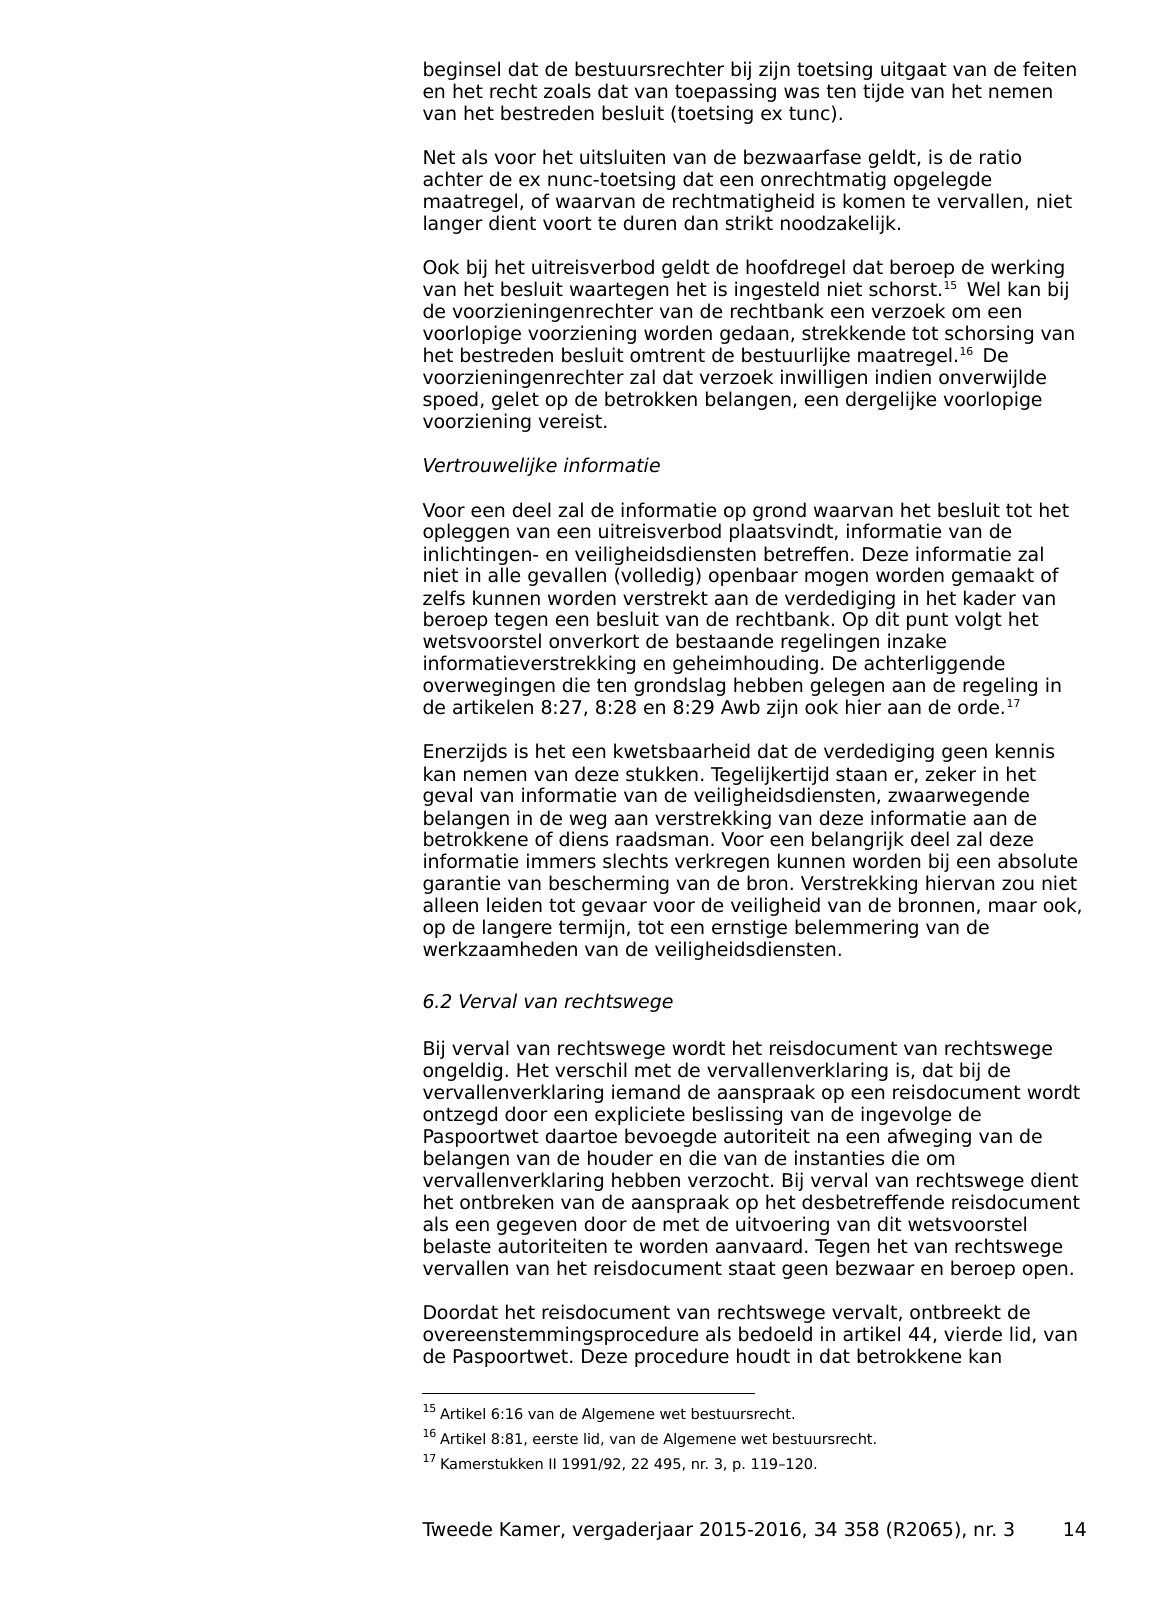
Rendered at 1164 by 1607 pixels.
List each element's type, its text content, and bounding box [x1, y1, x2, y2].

text beginsel dat de bestuursrechter bij zijn toetsing uitgaat van de feiten en het recht zoals dat van toepassing was ten tijde van het nemen van het bestreden besluit (toetsing ex tunc). [422, 59, 1087, 125]
text Artikel 6:16 van de Algemene wet bestuursrecht. [422, 1402, 1087, 1424]
text Artikel 8:81, eerste lid, van de Algemene wet bestuursrecht. [422, 1427, 1087, 1449]
subtitle Vertrouwelijke informatie [422, 455, 1087, 477]
text Net als voor het uitsluiten van de bezwaarfase geldt, is de ratio achter de ex nunc-toetsing dat een onrechtmatig opgelegde maatregel, of waarvan de rechtmatigheid is komen te vervallen, niet langer dient voort te duren dan strikt noodzakelijk. [422, 147, 1087, 235]
text Bij verval van rechtswege wordt het reisdocument van rechtswege ongeldig. Het verschil met de vervallenverklaring is, dat bij de vervallenverklaring iemand de aanspraak op een reisdocument wordt ontzegd door een expliciete beslissing van de ingevolge de Paspoortwet daartoe bevoegde autoriteit na een afweging van de belangen van de houder en die van de instanties die om vervallenverklaring hebben verzocht. Bij verval van rechtswege dient het ontbreken van de aanspraak op het desbetreffende reisdocument als een gegeven door de met de uitvoering van dit wetsvoorstel belaste autoriteiten te worden aanvaard. Tegen het van rechtswege vervallen van het reisdocument staat geen bezwaar en beroep open. [422, 1038, 1087, 1280]
subtitle 6.2 Verval van rechtswege [422, 991, 1087, 1013]
text Voor een deel zal de informatie op grond waarvan het besluit tot het opleggen van een uitreisverbod plaatsvindt, informatie van de inlichtingen- en veiligheidsdiensten betreffen. Deze informatie zal niet in alle gevallen (volledig) openbaar mogen worden gemaakt of zelfs kunnen worden verstrekt aan de verdediging in het kader van beroep tegen een besluit van de rechtbank. Op dit punt volgt het wetsvoorstel onverkort de bestaande regelingen inzake informatieverstrekking en geheimhouding. De achterliggende overwegingen die ten grondslag hebben gelegen aan de regeling in de artikelen 8:27, 8:28 en 8:29 Awb zijn ook hier aan de orde. [422, 499, 1087, 719]
text Ook bij het uitreisverbod geldt de hoofdregel dat beroep de werking van het besluit waartegen het is ingesteld niet schorst. Wel kan bij de voorzieningenrechter van de rechtbank een verzoek om een voorlopige voorziening worden gedaan, strekkende tot schorsing van het bestreden besluit omtrent de bestuurlijke maatregel. De voorzieningenrechter zal dat verzoek inwilligen indien onverwijlde spoed, gelet op de betrokken belangen, een dergelijke voorlopige voorziening vereist. [422, 257, 1087, 433]
text Enerzijds is het een kwetsbaarheid dat de verdediging geen kennis kan nemen van deze stukken. Tegelijkertijd staan er, zeker in het geval van informatie van de veiligheidsdiensten, zwaarwegende belangen in de weg aan verstrekking van deze informatie aan de betrokkene of diens raadsman. Voor een belangrijk deel zal deze informatie immers slechts verkregen kunnen worden bij een absolute garantie van bescherming van de bron. Verstrekking hiervan zou niet alleen leiden tot gevaar voor de veiligheid van de bronnen, maar ook, op de langere termijn, tot een ernstige belemmering van de werkzaamheden van de veiligheidsdiensten. [422, 741, 1087, 961]
text Kamerstukken II 1991/92, 22 495, nr. 3, p. 119–120. [422, 1452, 1087, 1474]
text Doordat het reisdocument van rechtswege vervalt, ontbreekt de overeenstemmingsprocedure als bedoeld in artikel 44, vierde lid, van de Paspoortwet. Deze procedure houdt in dat betrokkene kan [422, 1302, 1087, 1368]
